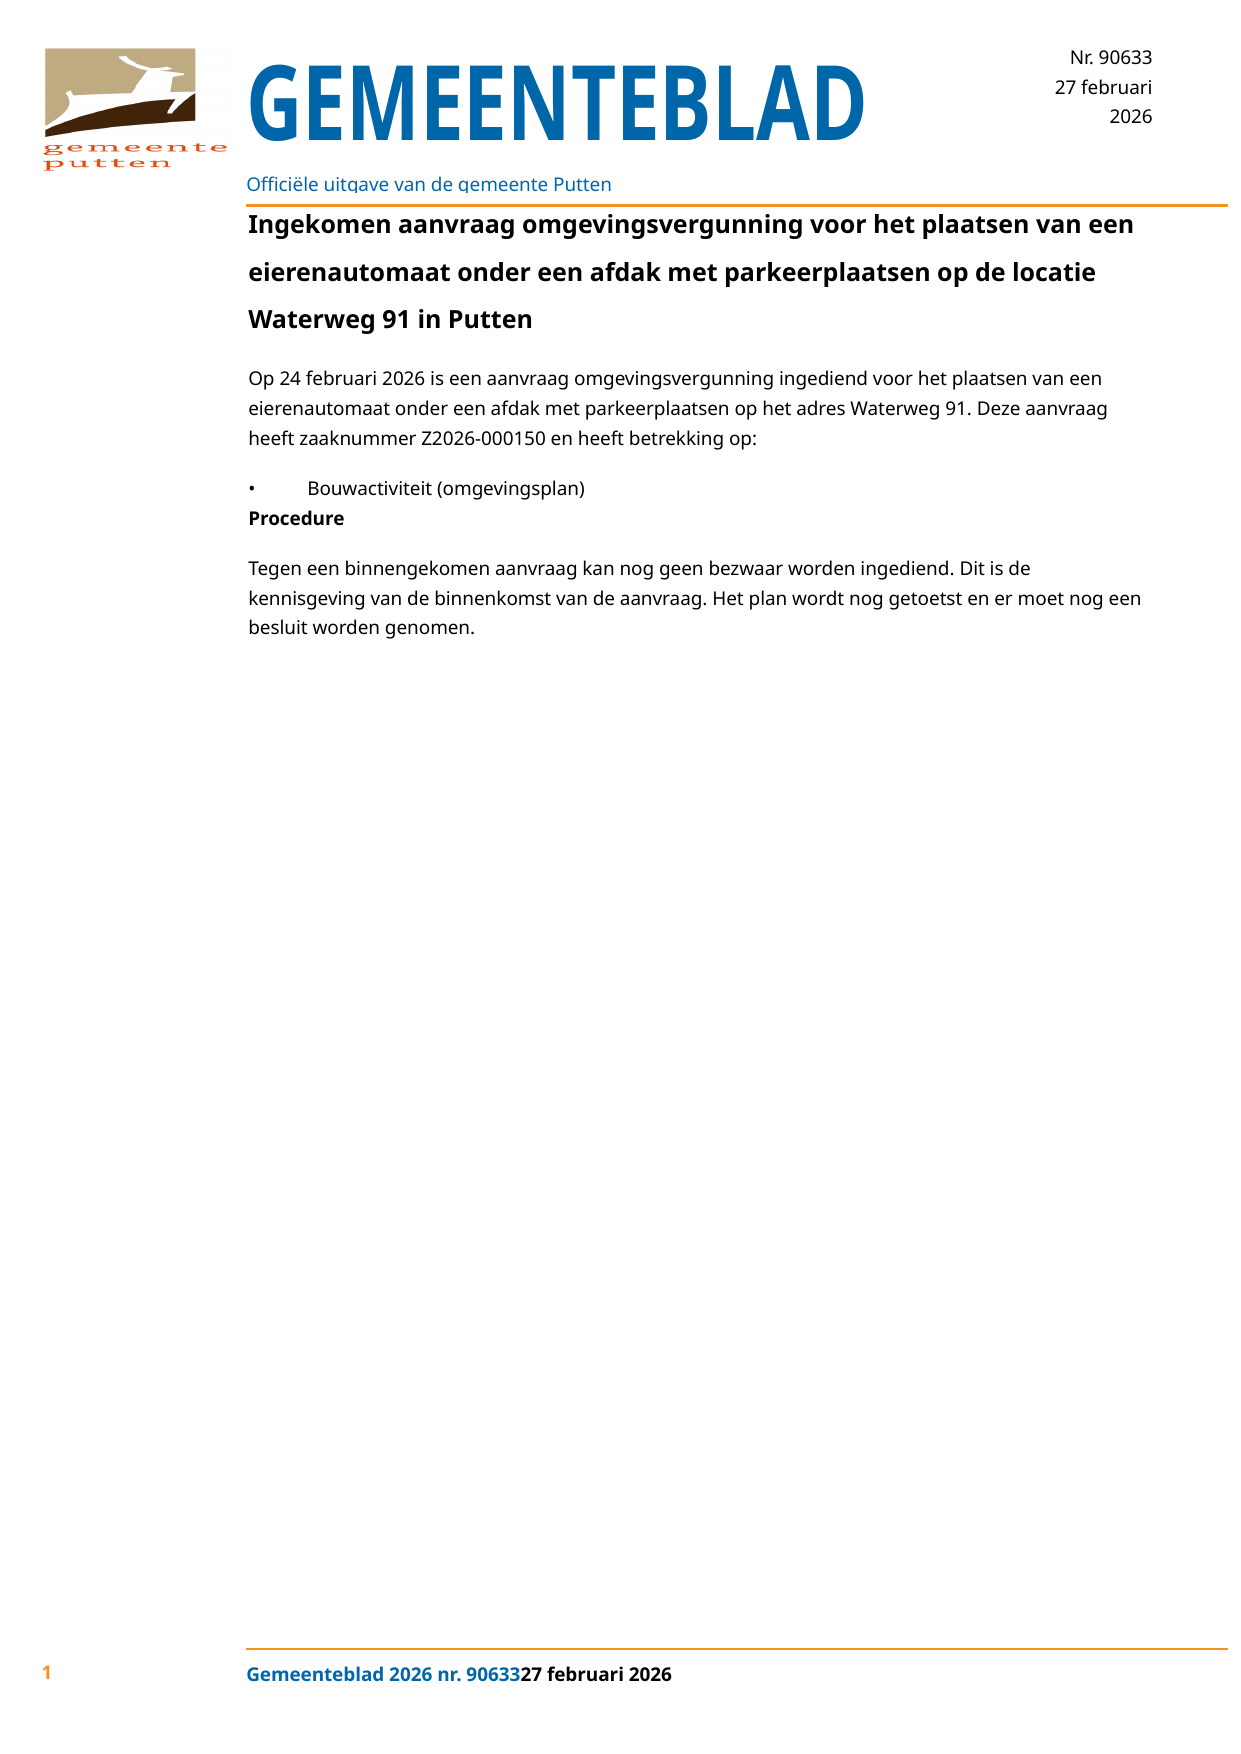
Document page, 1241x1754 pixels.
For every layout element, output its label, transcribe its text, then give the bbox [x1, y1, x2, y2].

text Op 24 februari 2026 is een aanvraag omgevingsvergunning ingediend voor het plaatsen van een eierenautomaat onder een afdak met parkeerplaatsen op het adres Waterweg 91. Deze aanvraag heeft zaaknummer Z2026-000150 en heeft betrekking op: [248, 366, 1152, 450]
text Ingekomen aanvraag omgevingsvergunning voor het plaatsen van een eierenautomaat onder een afdak met parkeerplaatsen op de locatie Waterweg 91 in Putten [248, 207, 1152, 336]
list Bouwactiviteit (omgevingsplan) [248, 475, 1152, 501]
text Tegen een binnengekomen aanvraag kan nog geen bezwaar worden ingediend. Dit is de kennisgeving van de binnenkomst van de aanvraag. Het plan wordt nog getoetst en er moet nog een besluit worden genomen. [248, 555, 1152, 640]
text Procedure [248, 505, 1152, 530]
picture [41, 47, 231, 172]
